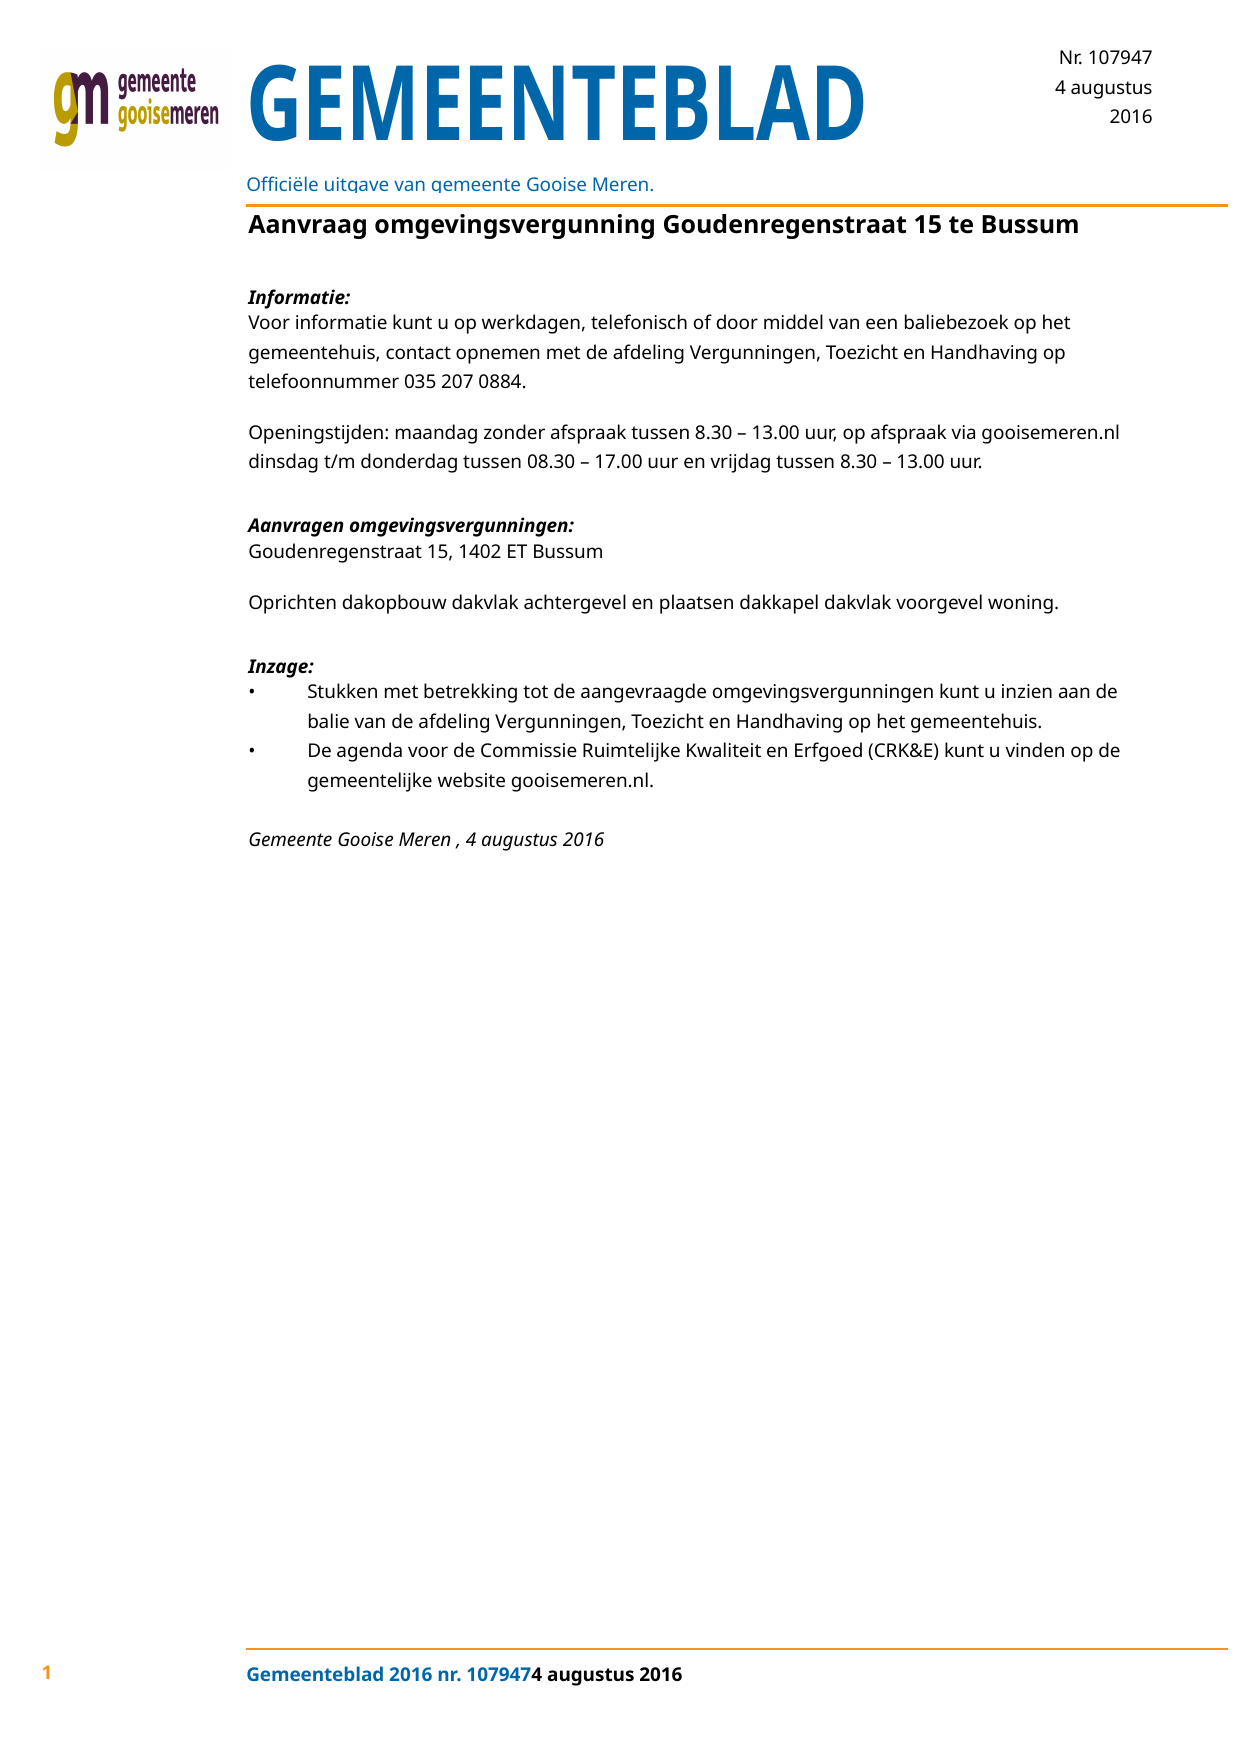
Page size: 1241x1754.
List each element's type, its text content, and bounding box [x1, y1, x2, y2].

text Aanvraag omgevingsvergunning Goudenregenstraat 15 te Bussum [248, 207, 1152, 241]
text Openingstijden: maandag zonder afspraak tussen 8.30 – 13.00 uur, op afspraak via gooisemeren.nl dinsdag t/m donderdag tussen 08.30 – 17.00 uur en vrijdag tussen 8.30 – 13.00 uur. [248, 419, 1152, 474]
text Informatie: [248, 284, 1152, 309]
text Goudenregenstraat 15, 1402 ET Bussum [248, 538, 1152, 564]
text Aanvragen omgevingsvergunningen: [248, 513, 1152, 538]
text Voor informatie kunt u op werkdagen, telefonisch of door middel van een baliebezoek op het gemeentehuis, contact opnemen met de afdeling Vergunningen, Toezicht en Handhaving op telefoonnummer 035 207 0884. [248, 309, 1152, 394]
list Stukken met betrekking tot de aangevraagde omgevingsvergunningen kunt u inzien aan de balie van de afdeling Vergunningen, Toezicht en Handhaving op het gemeentehuis. [248, 678, 1152, 734]
text Oprichten dakopbouw dakvlak achtergevel en plaatsen dakkapel dakvlak voorgevel woning. [248, 589, 1152, 614]
picture [41, 47, 231, 172]
text Gemeente Gooise Meren , 4 augustus 2016 [248, 826, 1152, 852]
text Inzage: [248, 653, 1152, 678]
list De agenda voor de Commissie Ruimtelijke Kwaliteit en Erfgoed (CRK&E) kunt u vinden op de gemeentelijke website gooisemeren.nl. [248, 738, 1152, 793]
